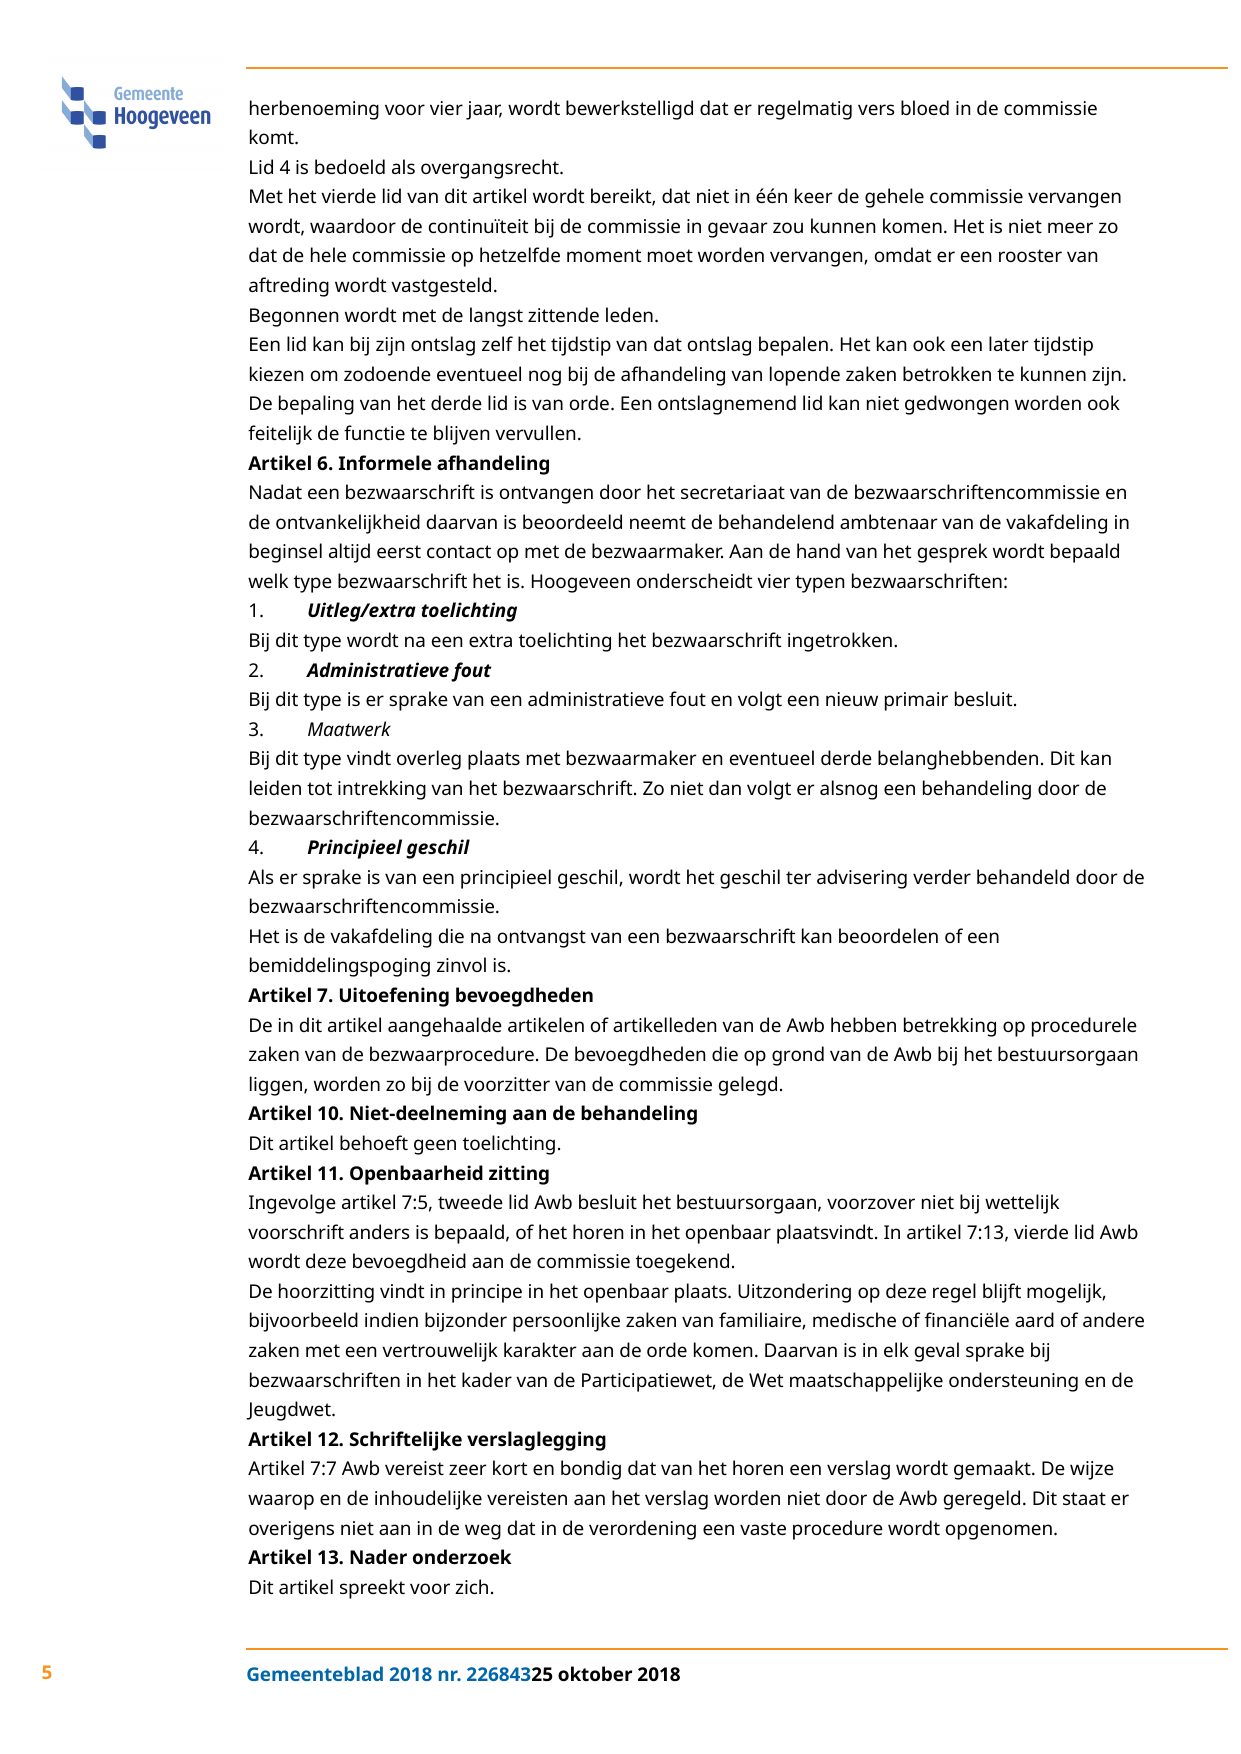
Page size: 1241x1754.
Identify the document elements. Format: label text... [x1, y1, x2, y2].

text Dit artikel behoeft geen toelichting. [248, 1130, 1152, 1156]
text Een lid kan bij zijn ontslag zelf het tijdstip van dat ontslag bepalen. Het kan ook een later tijdstip kiezen om zodoende eventueel nog bij de afhandeling van lopende zaken betrokken te kunnen zijn. De bepaling van het derde lid is van orde. Een ontslagnemend lid kan niet gedwongen worden ook feitelijk de functie te blijven vervullen. [248, 331, 1152, 446]
text Ingevolge artikel 7:5, tweede lid Awb besluit het bestuursorgaan, voorzover niet bij wettelijk voorschrift anders is bepaald, of het horen in het openbaar plaatsvindt. In artikel 7:13, vierde lid Awb wordt deze bevoegdheid aan de commissie toegekend. [248, 1189, 1152, 1274]
text Bij dit type vindt overleg plaats met bezwaarmaker en eventueel derde belanghebbenden. Dit kan leiden tot intrekking van het bezwaarschrift. Zo niet dan volgt er alsnog een behandeling door de bezwaarschriftencommissie. [248, 746, 1152, 831]
text Lid 4 is bedoeld als overgangsrecht. [248, 154, 1152, 180]
list Principieel geschil [248, 834, 1152, 860]
text Artikel 10. Niet-deelneming aan de behandeling [248, 1101, 1152, 1126]
text Als er sprake is van een principieel geschil, wordt het geschil ter advisering verder behandeld door de bezwaarschriftencommissie. [248, 864, 1152, 919]
text Het is de vakafdeling die na ontvangst van een bezwaarschrift kan beoordelen of een bemiddelingspoging zinvol is. [248, 923, 1152, 978]
text Artikel 6. Informele afhandeling [248, 450, 1152, 476]
text De hoorzitting vindt in principe in het openbaar plaats. Uitzondering op deze regel blijft mogelijk, bijvoorbeeld indien bijzonder persoonlijke zaken van familiaire, medische of financiële aard of andere zaken met een vertrouwelijk karakter aan de orde komen. Daarvan is in elk geval sprake bij bezwaarschriften in het kader van de Participatiewet, de Wet maatschappelijke ondersteuning en de Jeugdwet. [248, 1278, 1152, 1422]
text Met het vierde lid van dit artikel wordt bereikt, dat niet in één keer de gehele commissie vervangen wordt, waardoor de continuïteit bij de commissie in gevaar zou kunnen komen. Het is niet meer zo dat de hele commissie op hetzelfde moment moet worden vervangen, omdat er een rooster van aftreding wordt vastgesteld. [248, 183, 1152, 298]
list Maatwerk [248, 716, 1152, 742]
text Begonnen wordt met de langst zittende leden. [248, 302, 1152, 328]
picture [41, 47, 231, 172]
list Administratieve fout [248, 657, 1152, 683]
text Nadat een bezwaarschrift is ontvangen door het secretariaat van de bezwaarschriftencommissie en de ontvankelijkheid daarvan is beoordeeld neemt de behandelend ambtenaar van de vakafdeling in beginsel altijd eerst contact op met de bezwaarmaker. Aan de hand van het gesprek wordt bepaald welk type bezwaarschrift het is. Hoogeveen onderscheidt vier typen bezwaarschriften: [248, 479, 1152, 594]
text Bij dit type wordt na een extra toelichting het bezwaarschrift ingetrokken. [248, 627, 1152, 653]
text Dit artikel spreekt voor zich. [248, 1574, 1152, 1600]
text Artikel 11. Openbaarheid zitting [248, 1160, 1152, 1186]
text De in dit artikel aangehaalde artikelen of artikelleden van de Awb hebben betrekking op procedurele zaken van de bezwaarprocedure. De bevoegdheden die op grond van de Awb bij het bestuursorgaan liggen, worden zo bij de voorzitter van de commissie gelegd. [248, 1012, 1152, 1097]
text herbenoeming voor vier jaar, wordt bewerkstelligd dat er regelmatig vers bloed in de commissie komt. [248, 95, 1152, 150]
text Artikel 13. Nader onderzoek [248, 1544, 1152, 1570]
text Artikel 7. Uitoefening bevoegdheden [248, 982, 1152, 1008]
text Artikel 7:7 Awb vereist zeer kort en bondig dat van het horen een verslag wordt gemaakt. De wijze waarop en de inhoudelijke vereisten aan het verslag worden niet door de Awb geregeld. Dit staat er overigens niet aan in de weg dat in de verordening een vaste procedure wordt opgenomen. [248, 1456, 1152, 1541]
list Uitleg/extra toelichting [248, 598, 1152, 623]
text Artikel 12. Schriftelijke verslaglegging [248, 1426, 1152, 1452]
text Bij dit type is er sprake van een administratieve fout en volgt een nieuw primair besluit. [248, 686, 1152, 712]
